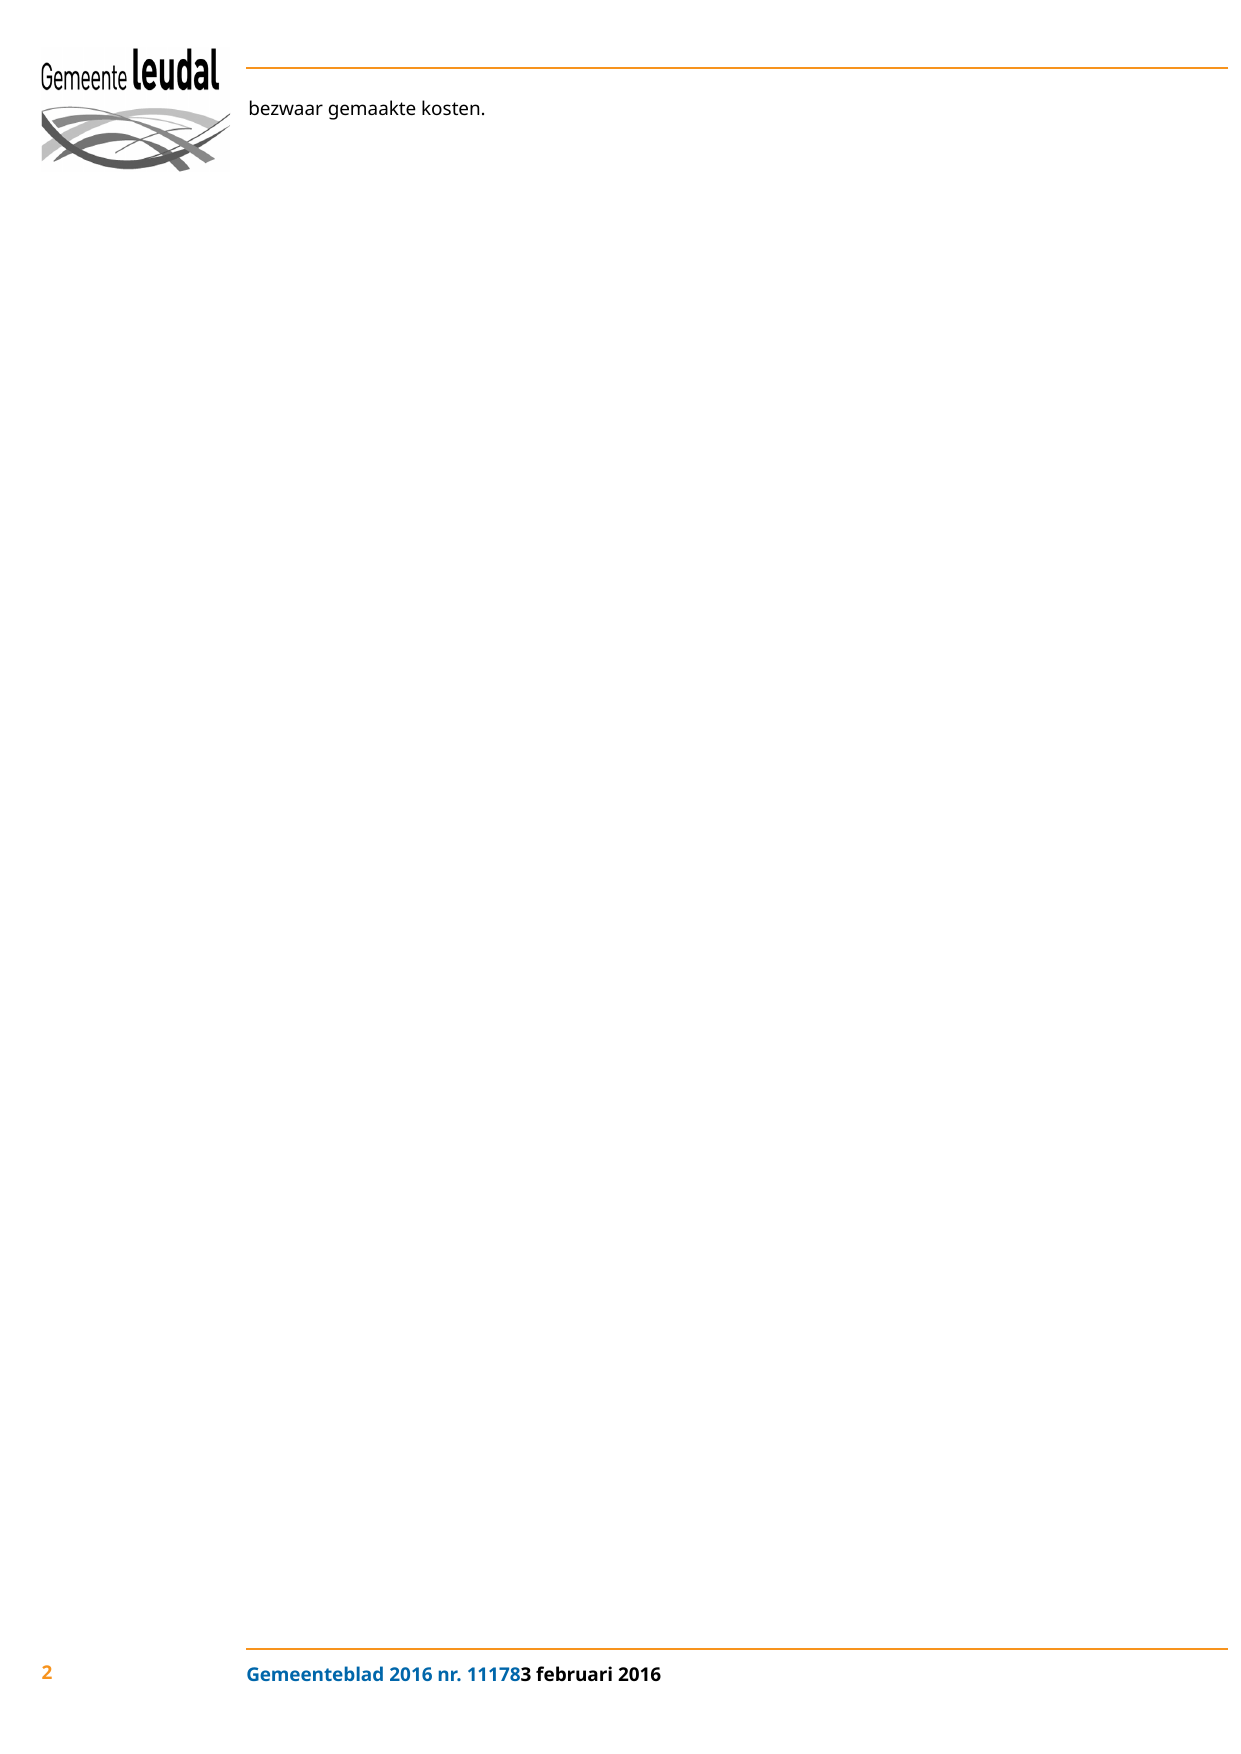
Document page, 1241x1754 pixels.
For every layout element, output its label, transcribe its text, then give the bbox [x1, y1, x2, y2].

text bezwaar gemaakte kosten. [248, 95, 1152, 121]
picture [41, 47, 231, 172]
